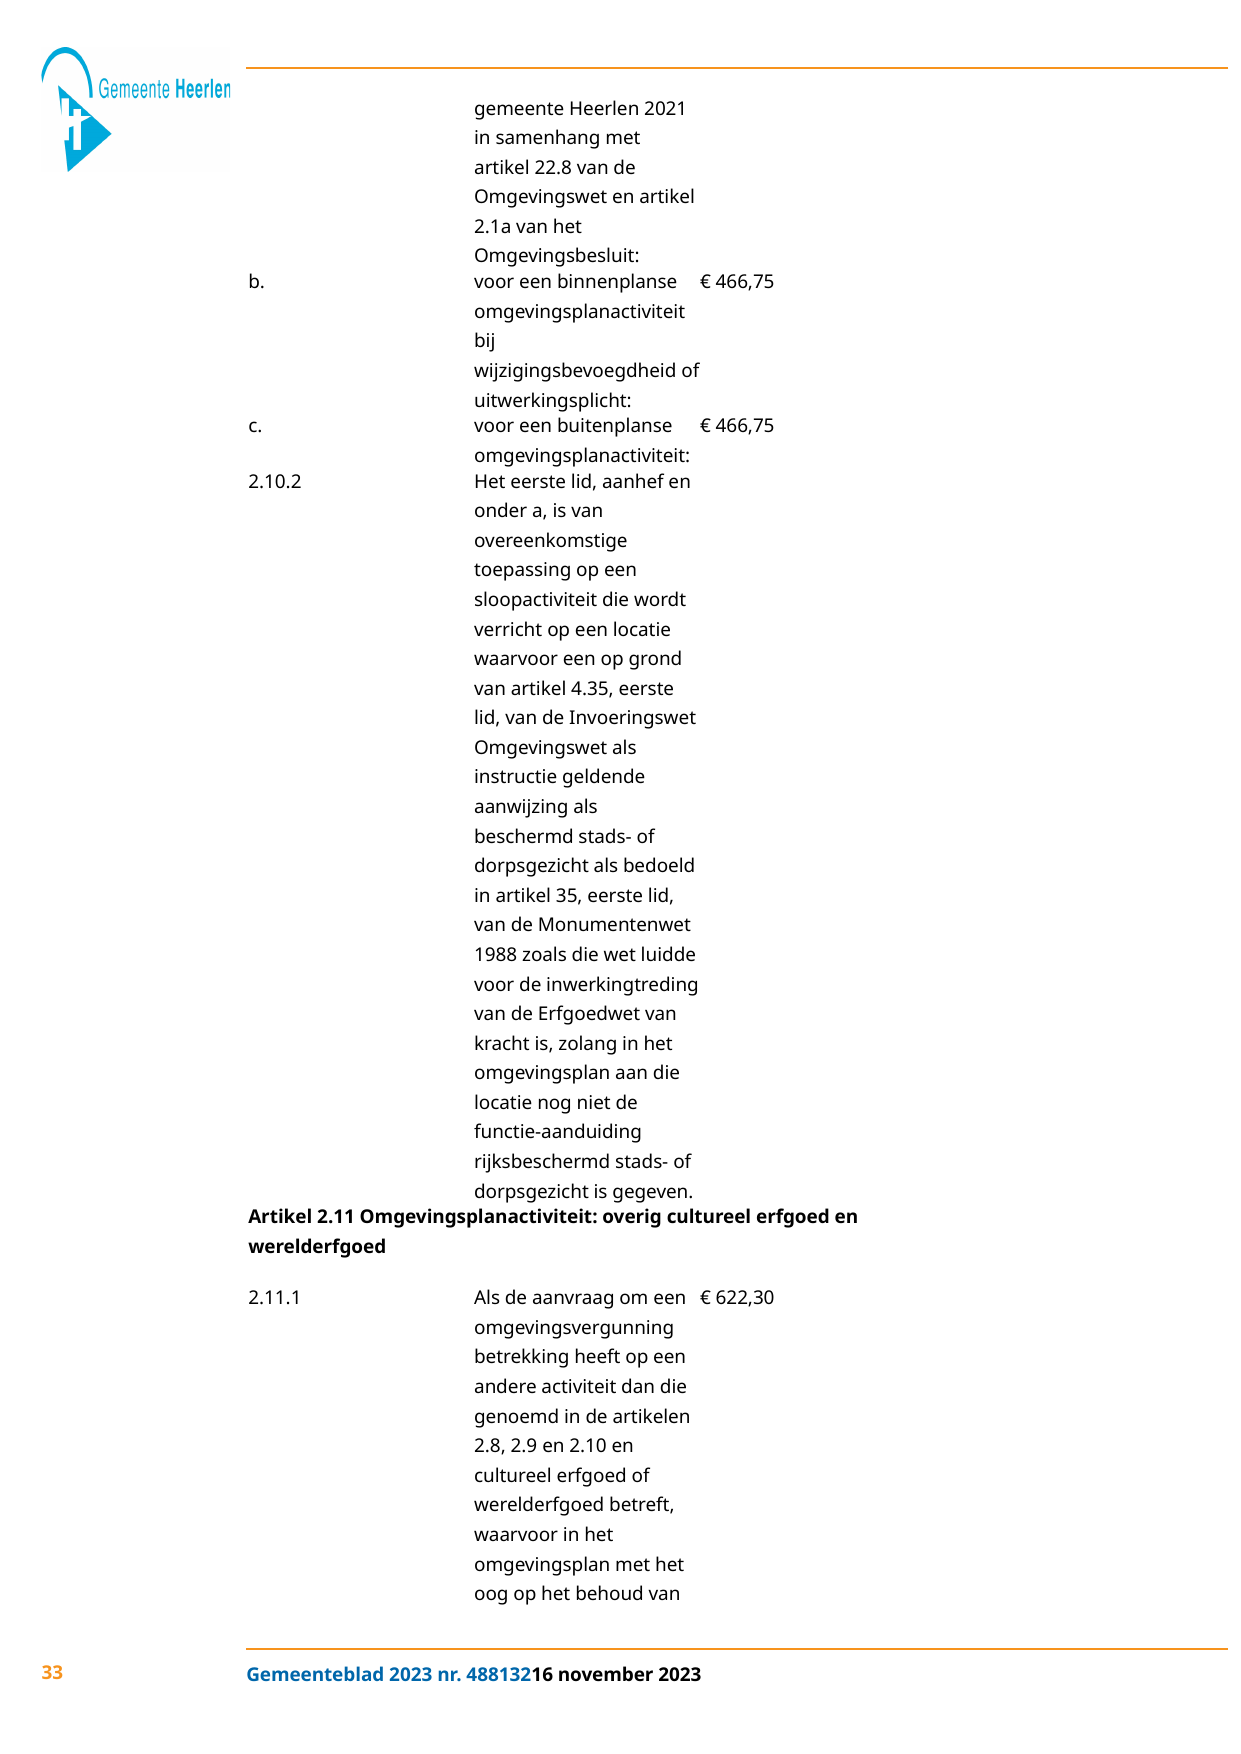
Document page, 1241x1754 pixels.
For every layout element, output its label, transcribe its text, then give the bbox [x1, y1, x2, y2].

table_cell [926, 1259, 1152, 1284]
table_cell € 466,75 [700, 269, 926, 412]
table_cell [700, 95, 926, 268]
table_cell voor een buitenplanse omgevingsplanactiviteit: [474, 413, 700, 468]
table_cell voor een binnenplanse omgevingsplanactiviteit bij wijzigingsbevoegdheid of uitwerkingsplicht: [474, 269, 700, 412]
table_cell [926, 413, 1152, 468]
table_cell [248, 95, 474, 268]
picture [41, 47, 59, 70]
table_cell [248, 1259, 474, 1284]
table_cell [926, 269, 1152, 412]
table_cell 2.10.2 [248, 468, 474, 1203]
table_cell [926, 468, 1152, 1203]
table_cell 2.11.1 [248, 1285, 474, 1606]
table_cell [926, 95, 1152, 268]
table_cell Het eerste lid, aanhef en onder a, is van overeenkomstige toepassing op een sloopactiviteit die wordt verricht op een locatie waarvoor een op grond van artikel 4.35, eerste lid, van de Invoeringswet Omgevingswet als instructie geldende aanwijzing als beschermd stads- of dorpsgezicht als bedoeld in artikel 35, eerste lid, van de Monumentenwet 1988 zoals die wet luidde voor de inwerkingtreding van de Erfgoedwet van kracht is, zolang in het omgevingsplan aan die locatie nog niet de functie-aanduiding rijksbeschermd stads- of dorpsgezicht is gegeven. [474, 468, 700, 1203]
picture [41, 47, 231, 172]
table_cell c. [248, 413, 474, 468]
table_cell [700, 1259, 926, 1284]
table_cell [926, 1285, 1152, 1606]
table_cell Artikel 2.11 Omgevingsplanactiviteit: overig cultureel erfgoed en werelderfgoed [248, 1204, 926, 1259]
table_cell b. [248, 269, 474, 412]
table_cell € 622,30 [700, 1285, 926, 1606]
table_cell gemeente Heerlen 2021 in samenhang met artikel 22.8 van de Omgevingswet en artikel 2.1a van het Omgevingsbesluit: [474, 95, 700, 268]
table_cell Als de aanvraag om een omgevingsvergunning betrekking heeft op een andere activiteit dan die genoemd in de artikelen 2.8, 2.9 en 2.10 en cultureel erfgoed of werelderfgoed betreft, waarvoor in het omgevingsplan met het oog op het behoud van [474, 1285, 700, 1606]
table_cell [700, 468, 926, 1203]
table_cell [474, 1259, 700, 1284]
table_cell € 466,75 [700, 413, 926, 468]
table_cell [926, 1204, 1152, 1259]
